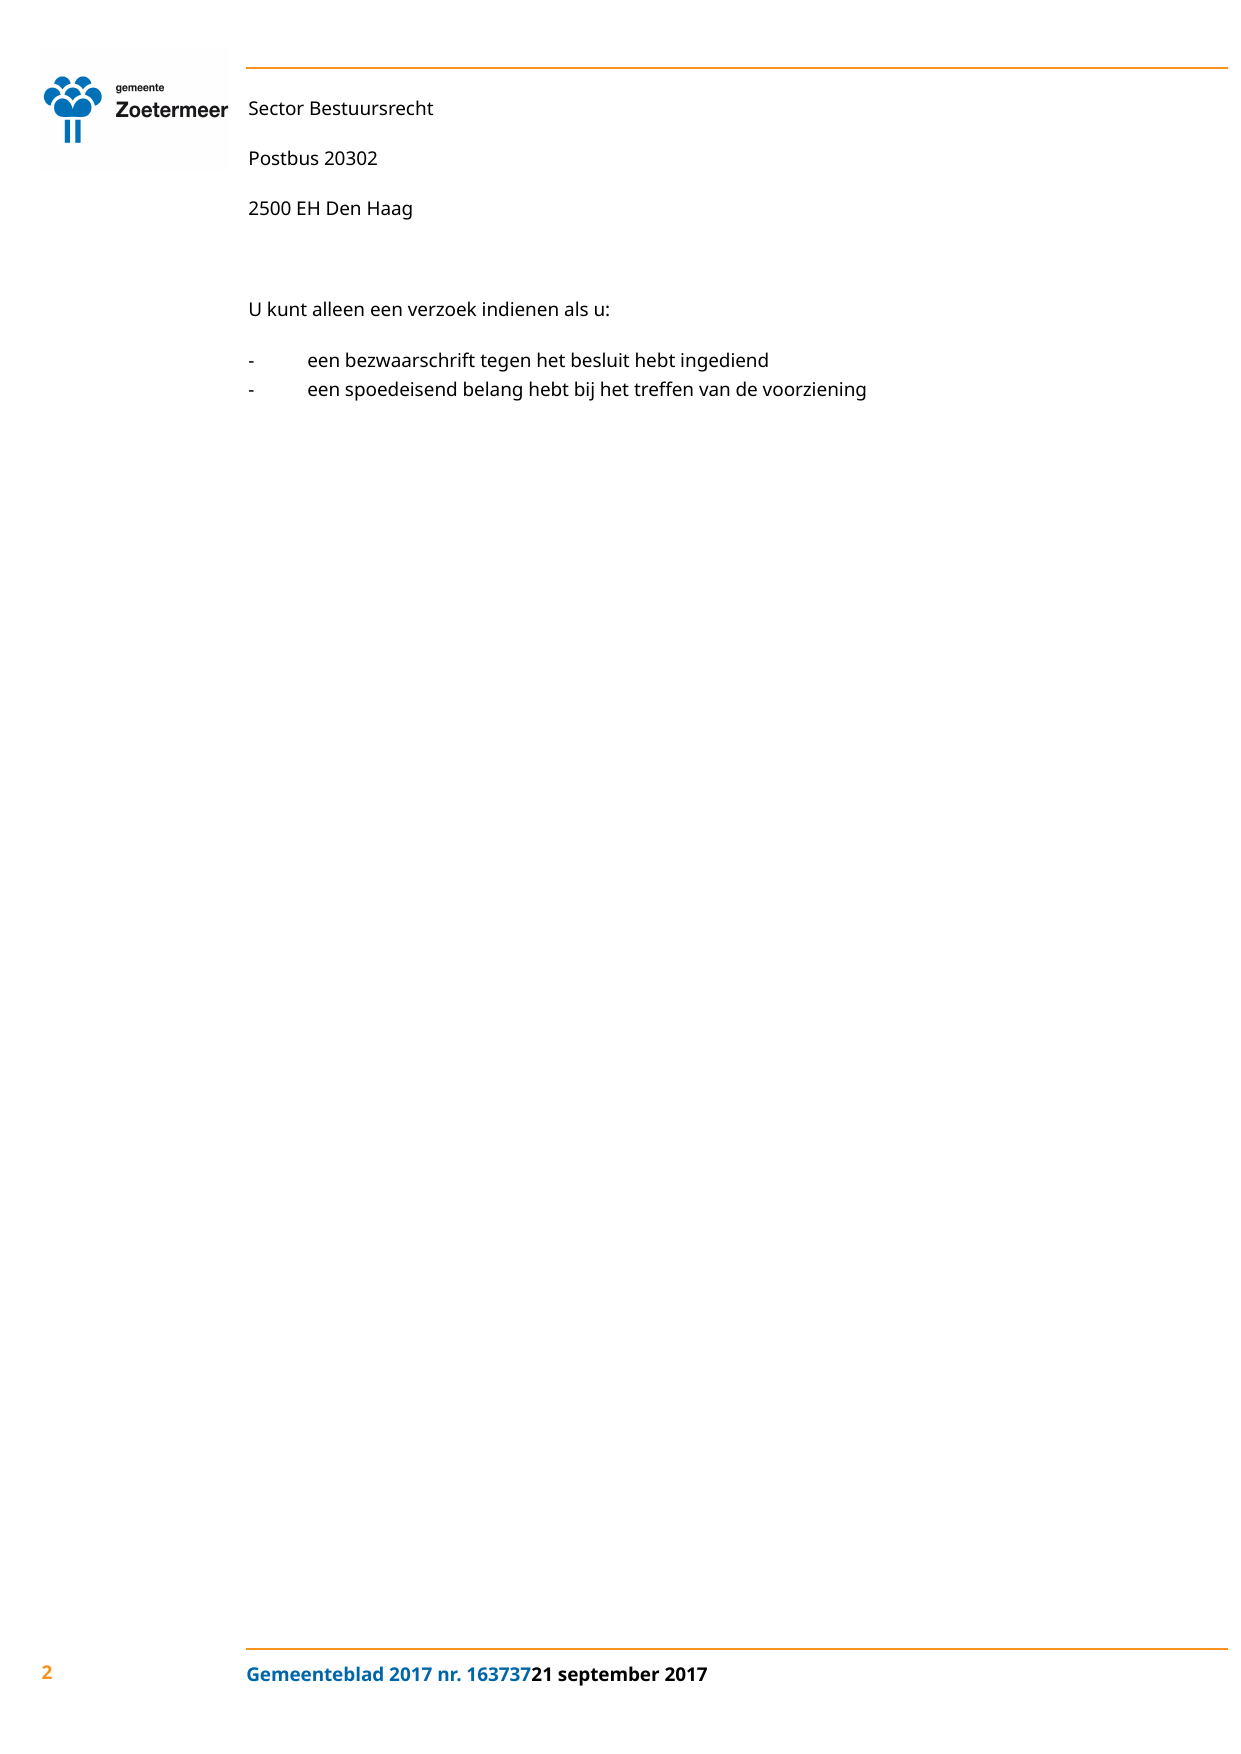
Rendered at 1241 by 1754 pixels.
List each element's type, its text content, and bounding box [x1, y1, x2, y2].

text U kunt alleen een verzoek indienen als u: [248, 296, 1152, 322]
list een bezwaarschrift tegen het besluit hebt ingediend [248, 347, 1152, 373]
text Sector Bestuursrecht [248, 95, 1152, 121]
list een spoedeisend belang hebt bij het treffen van de voorziening [248, 376, 1152, 402]
picture [41, 47, 231, 172]
text 2500 EH Den Haag [248, 196, 1152, 221]
text Postbus 20302 [248, 145, 1152, 171]
